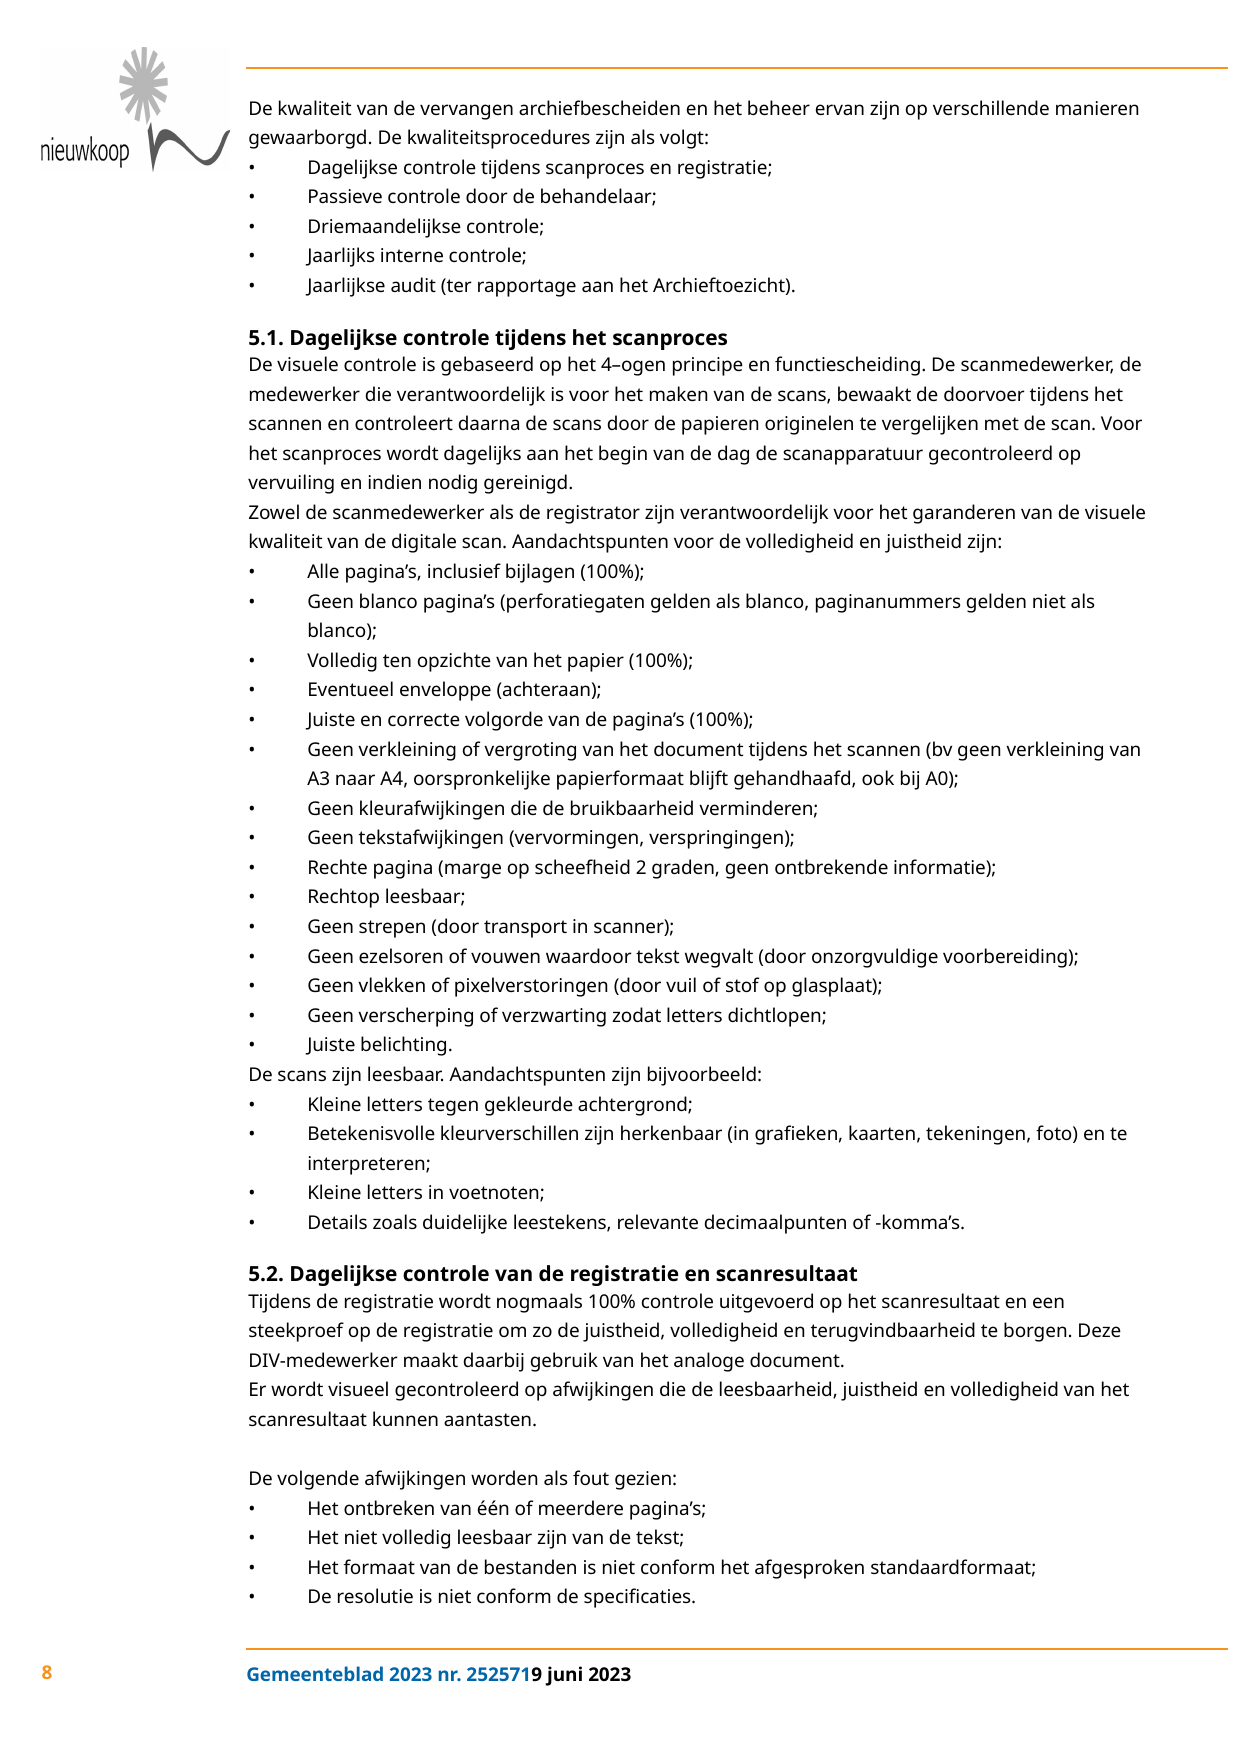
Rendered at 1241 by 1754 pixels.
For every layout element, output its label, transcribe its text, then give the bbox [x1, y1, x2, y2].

list Jaarlijkse audit (ter rapportage aan het Archieftoezicht). [248, 272, 1152, 298]
list Passieve controle door de behandelaar; [248, 183, 1152, 209]
list Geen blanco pagina’s (perforatiegaten gelden als blanco, paginanummers gelden niet als blanco); [248, 588, 1152, 643]
list Geen ezelsoren of vouwen waardoor tekst wegvalt (door onzorgvuldige voorbereiding); [248, 943, 1152, 968]
list Geen vlekken of pixelverstoringen (door vuil of stof op glasplaat); [248, 972, 1152, 998]
list Geen verscherping of verzwarting zodat letters dichtlopen; [248, 1002, 1152, 1028]
text Er wordt visueel gecontroleerd op afwijkingen die de leesbaarheid, juistheid en volledigheid van het scanresultaat kunnen aantasten. [248, 1377, 1152, 1432]
list Juiste belichting. [248, 1032, 1152, 1057]
list Het formaat van de bestanden is niet conform het afgesproken standaardformaat; [248, 1554, 1152, 1580]
list Geen kleurafwijkingen die de bruikbaarheid verminderen; [248, 795, 1152, 821]
picture [41, 47, 231, 172]
list Kleine letters in voetnoten; [248, 1179, 1152, 1205]
list Betekenisvolle kleurverschillen zijn herkenbaar (in grafieken, kaarten, tekeningen, foto) en te interpreteren; [248, 1120, 1152, 1176]
text Tijdens de registratie wordt nogmaals 100% controle uitgevoerd op het scanresultaat en een steekproef op de registratie om zo de juistheid, volledigheid en terugvindbaarheid te borgen. Deze DIV-medewerker maakt daarbij gebruik van het analoge document. [248, 1288, 1152, 1373]
list Geen tekstafwijkingen (vervormingen, verspringingen); [248, 824, 1152, 850]
list Volledig ten opzichte van het papier (100%); [248, 647, 1152, 673]
text Zowel de scanmedewerker als de registrator zijn verantwoordelijk voor het garanderen van de visuele kwaliteit van de digitale scan. Aandachtspunten voor de volledigheid en juistheid zijn: [248, 499, 1152, 554]
list Dagelijkse controle tijdens scanproces en registratie; [248, 154, 1152, 180]
list Juiste en correcte volgorde van de pagina’s (100%); [248, 706, 1152, 732]
list Het ontbreken van één of meerdere pagina’s; [248, 1495, 1152, 1521]
list Het niet volledig leesbaar zijn van de tekst; [248, 1524, 1152, 1550]
text 5.2. Dagelijkse controle van de registratie en scanresultaat [248, 1259, 1152, 1288]
list Jaarlijks interne controle; [248, 243, 1152, 268]
text 5.1. Dagelijkse controle tijdens het scanproces [248, 323, 1152, 351]
list Rechtop leesbaar; [248, 884, 1152, 909]
text De visuele controle is gebaseerd op het 4–ogen principe en functiescheiding. De scanmedewerker, de medewerker die verantwoordelijk is voor het maken van de scans, bewaakt de doorvoer tijdens het scannen en controleert daarna de scans door de papieren originelen te vergelijken met de scan. Voor het scanproces wordt dagelijks aan het begin van de dag de scanapparatuur gecontroleerd op vervuiling en indien nodig gereinigd. [248, 351, 1152, 495]
list Geen strepen (door transport in scanner); [248, 913, 1152, 939]
list Alle pagina’s, inclusief bijlagen (100%); [248, 558, 1152, 584]
list Rechte pagina (marge op scheefheid 2 graden, geen ontbrekende informatie); [248, 854, 1152, 880]
text De kwaliteit van de vervangen archiefbescheiden en het beheer ervan zijn op verschillende manieren gewaarborgd. De kwaliteitsprocedures zijn als volgt: [248, 95, 1152, 150]
list Eventueel enveloppe (achteraan); [248, 677, 1152, 702]
list De resolutie is niet conform de specificaties. [248, 1584, 1152, 1609]
text De volgende afwijkingen worden als fout gezien: [248, 1465, 1152, 1491]
list Kleine letters tegen gekleurde achtergrond; [248, 1091, 1152, 1116]
list Details zoals duidelijke leestekens, relevante decimaalpunten of -komma’s. [248, 1209, 1152, 1235]
list Geen verkleining of vergroting van het document tijdens het scannen (bv geen verkleining van A3 naar A4, oorspronkelijke papierformaat blijft gehandhaafd, ook bij A0); [248, 736, 1152, 791]
text De scans zijn leesbaar. Aandachtspunten zijn bijvoorbeeld: [248, 1061, 1152, 1087]
list Driemaandelijkse controle; [248, 213, 1152, 239]
